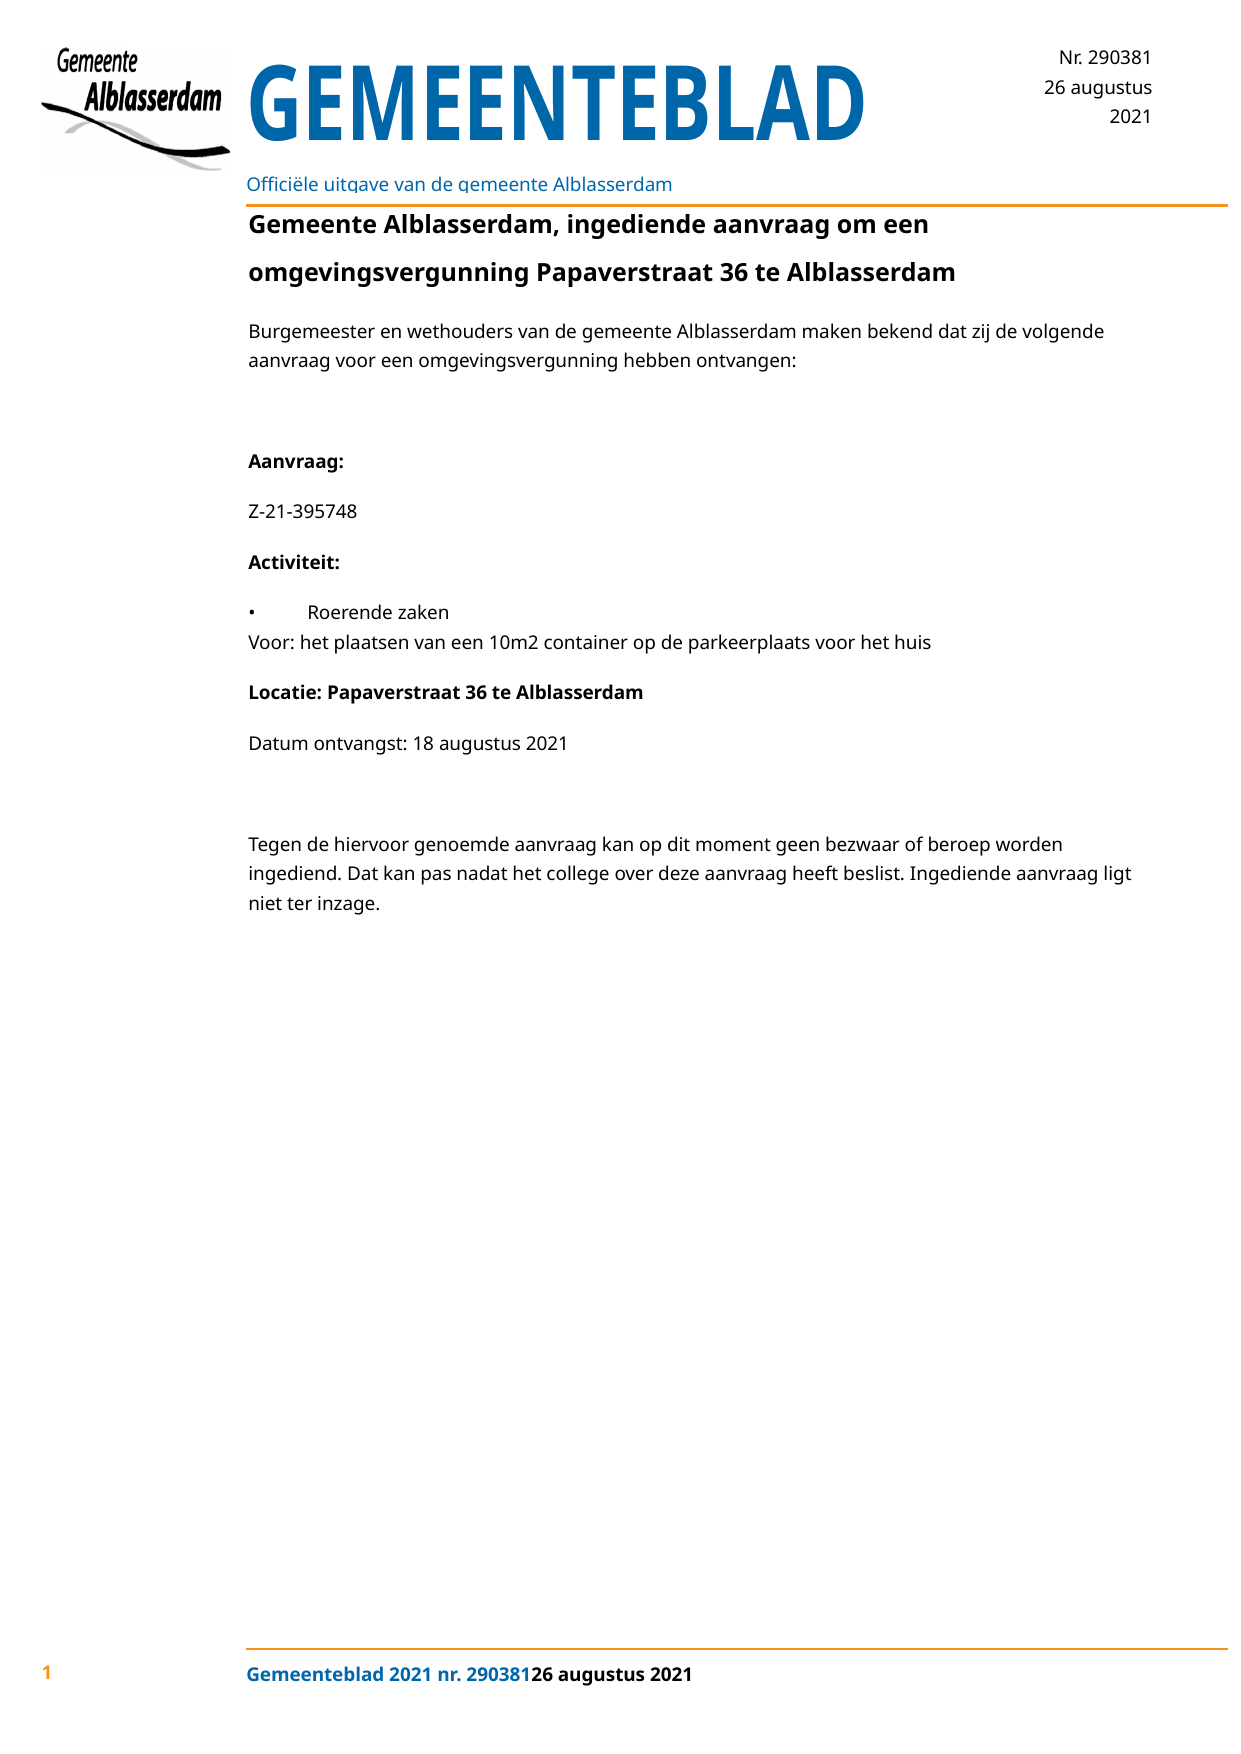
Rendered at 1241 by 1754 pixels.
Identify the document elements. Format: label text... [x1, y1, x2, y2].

picture [41, 47, 231, 172]
text Voor: het plaatsen van een 10m2 container op de parkeerplaats voor het huis [248, 629, 1152, 655]
text Locatie: Papaverstraat 36 te Alblasserdam [248, 679, 1152, 705]
text Gemeente Alblasserdam, ingediende aanvraag om een omgevingsvergunning Papaverstraat 36 te Alblasserdam [248, 207, 1152, 288]
text Burgemeester en wethouders van de gemeente Alblasserdam maken bekend dat zij de volgende aanvraag voor een omgevingsvergunning hebben ontvangen: [248, 318, 1152, 373]
text Z-21-395748 [248, 499, 1152, 524]
text Activiteit: [248, 549, 1152, 575]
list Roerende zaken [248, 599, 1152, 625]
text Tegen de hiervoor genoemde aanvraag kan op dit moment geen bezwaar of beroep worden ingediend. Dat kan pas nadat het college over deze aanvraag heeft beslist. Ingediende aanvraag ligt niet ter inzage. [248, 831, 1152, 916]
text Aanvraag: [248, 448, 1152, 474]
text Datum ontvangst: 18 augustus 2021 [248, 730, 1152, 756]
